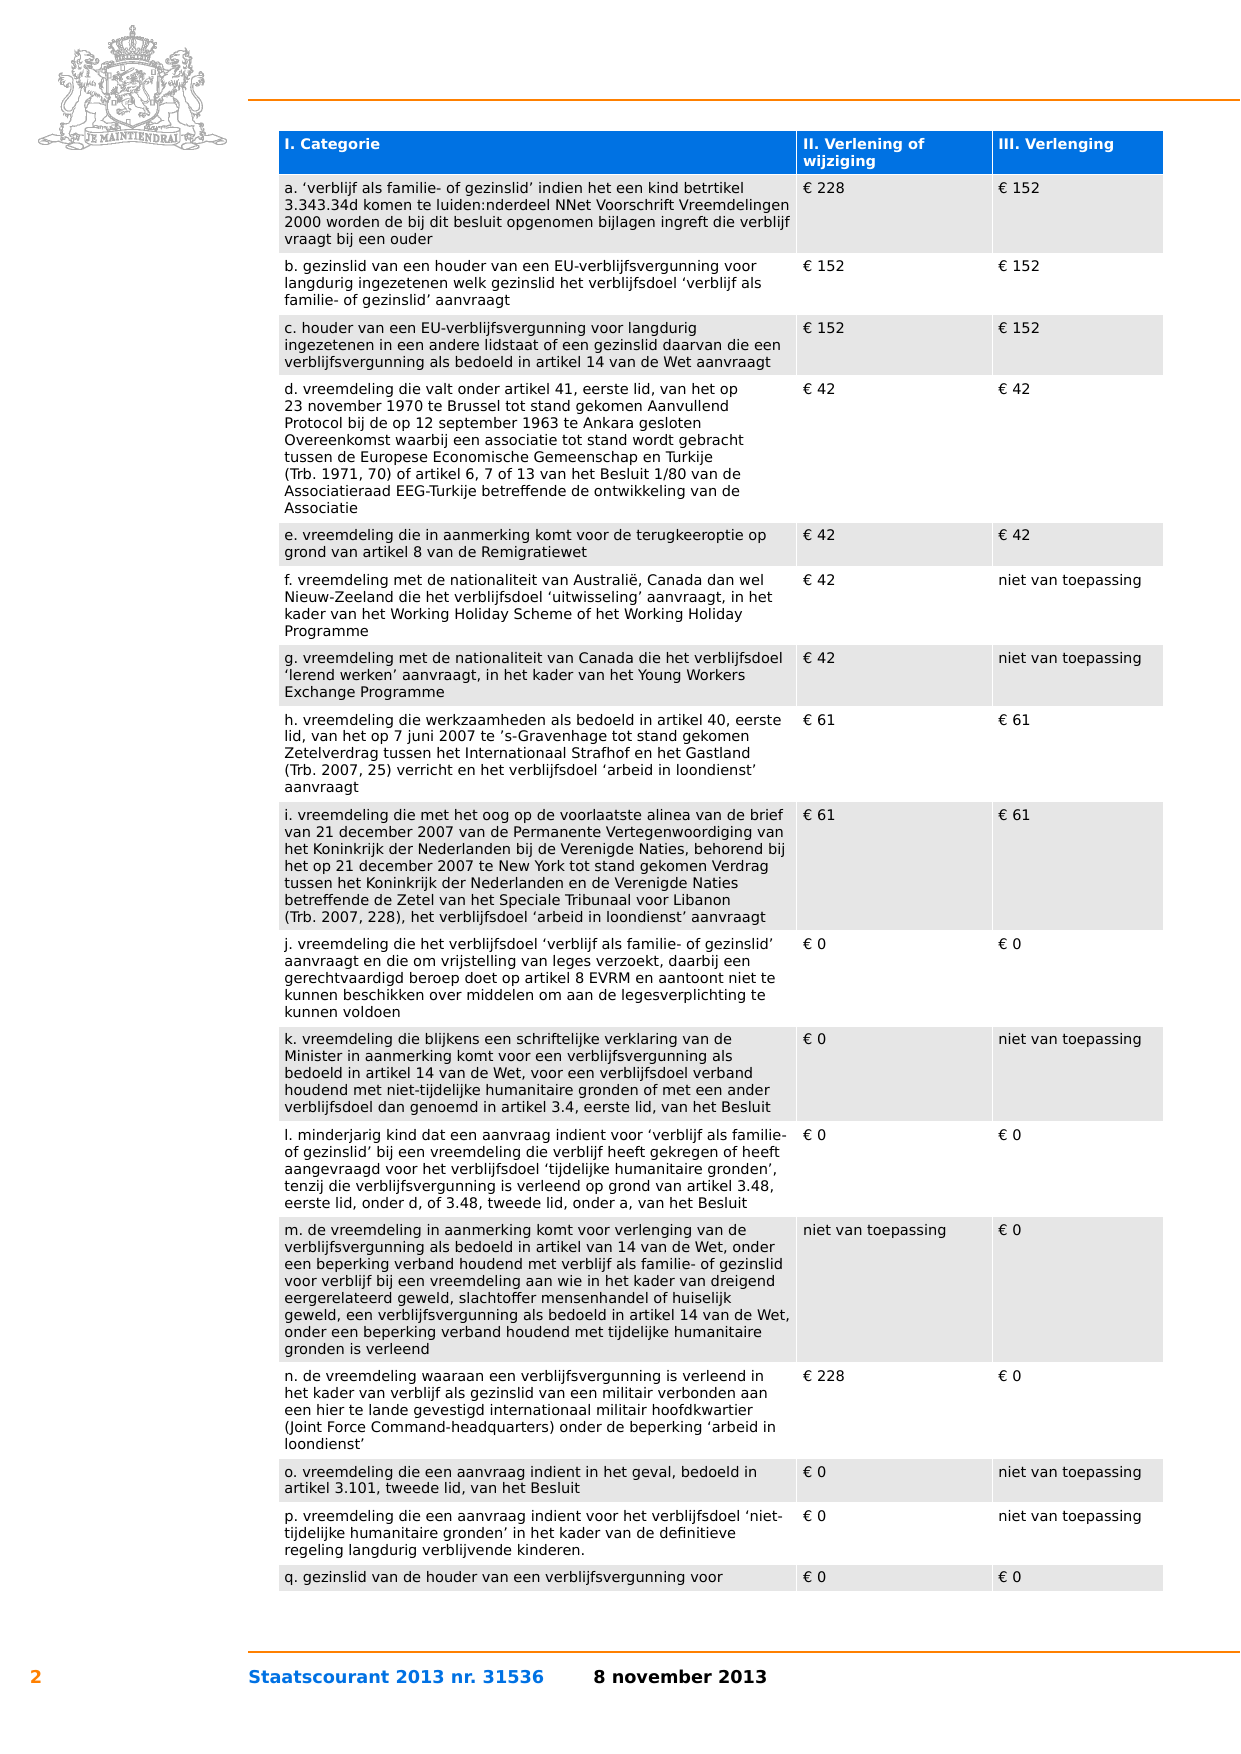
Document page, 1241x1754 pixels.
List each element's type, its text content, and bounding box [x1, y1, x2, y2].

table_cell e. vreemdeling die in aanmerking komt voor de terugkeeroptie op grond van artikel 8 van de Remigratiewet [279, 523, 796, 566]
table_cell h. vreemdeling die werkzaamheden als bedoeld in artikel 40, eerste lid, van het op 7 juni 2007 te ’s-Gravenhage tot stand gekomen Zetelverdrag tussen het Internationaal Strafhof en het Gastland (Trb. 2007, 25) verricht en het verblijfsdoel ‘arbeid in loondienst’ aanvraagt [279, 707, 796, 801]
table_cell niet van toepassing [993, 567, 1163, 644]
table_cell k. vreemdeling die blijkens een schriftelijke verklaring van de Minister in aanmerking komt voor een verblijfsvergunning als bedoeld in artikel 14 van de Wet, voor een verblijfsdoel verband houdend met niet-tijdelijke humanitaire gronden of met een ander verblijfsdoel dan genoemd in artikel 3.4, eerste lid, van het Besluit [279, 1027, 796, 1121]
table_cell € 0 [993, 931, 1163, 1026]
table_cell l. minderjarig kind dat een aanvraag indient voor ‘verblijf als familie- of gezinslid’ bij een vreemdeling die verblijf heeft gekregen of heeft aangevraagd voor het verblijfsdoel ‘tijdelijke humanitaire gronden’, tenzij die verblijfsvergunning is verleend op grond van artikel 3.48, eerste lid, onder d, of 3.48, tweede lid, onder a, van het Besluit [279, 1122, 796, 1216]
table_cell € 42 [993, 523, 1163, 566]
table_cell € 42 [993, 376, 1163, 522]
table_cell € 0 [993, 1217, 1163, 1362]
table_cell € 0 [797, 1122, 992, 1216]
table_cell o. vreemdeling die een aanvraag indient in het geval, bedoeld in artikel 3.101, tweede lid, van het Besluit [279, 1459, 796, 1502]
table_cell € 0 [993, 1364, 1163, 1458]
table_cell € 61 [993, 802, 1163, 930]
table_cell € 42 [797, 523, 992, 566]
table_cell € 0 [797, 1503, 992, 1563]
table_cell € 152 [993, 175, 1163, 253]
table_cell € 152 [993, 315, 1163, 375]
table_cell € 228 [797, 1364, 992, 1458]
table_cell c. houder van een EU-verblijfsvergunning voor langdurig ingezetenen in een andere lidstaat of een gezinslid daarvan die een verblijfsvergunning als bedoeld in artikel 14 van de Wet aanvraagt [279, 315, 796, 375]
table_cell € 61 [797, 707, 992, 801]
table_cell p. vreemdeling die een aanvraag indient voor het verblijfsdoel ‘niet-tijdelijke humanitaire gronden’ in het kader van de definitieve regeling langdurig verblijvende kinderen. [279, 1503, 796, 1563]
table_cell € 152 [797, 315, 992, 375]
table_cell b. gezinslid van een houder van een EU-verblijfsvergunning voor langdurig ingezetenen welk gezinslid het verblijfsdoel ‘verblijf als familie- of gezinslid’ aanvraagt [279, 254, 796, 314]
table_cell a. ‘verblijf als familie- of gezinslid’ indien het een kind betrtikel 3.343.34d komen te luiden:nderdeel NNet Voorschrift Vreemdelingen 2000 worden de bij dit besluit opgenomen bijlagen ingreft die verblijf vraagt bij een ouder [279, 175, 796, 253]
table_cell niet van toepassing [993, 1503, 1163, 1563]
table_header II. Verlening of wijziging [797, 131, 992, 174]
table_cell € 152 [993, 254, 1163, 314]
table_cell niet van toepassing [993, 1027, 1163, 1121]
table_cell € 228 [797, 175, 992, 253]
table_cell niet van toepassing [797, 1217, 992, 1362]
table_cell niet van toepassing [993, 1459, 1163, 1502]
table_cell g. vreemdeling met de nationaliteit van Canada die het verblijfsdoel ‘lerend werken’ aanvraagt, in het kader van het Young Workers Exchange Programme [279, 645, 796, 706]
table_cell € 0 [797, 1027, 992, 1121]
table_cell niet van toepassing [993, 645, 1163, 706]
table_cell € 152 [797, 254, 992, 314]
table_cell € 0 [797, 931, 992, 1026]
table_cell j. vreemdeling die het verblijfsdoel ‘verblijf als familie- of gezinslid’ aanvraagt en die om vrijstelling van leges verzoekt, daarbij een gerechtvaardigd beroep doet op artikel 8 EVRM en aantoont niet te kunnen beschikken over middelen om aan de legesverplichting te kunnen voldoen [279, 931, 796, 1026]
table_cell € 61 [797, 802, 992, 930]
table_cell € 61 [993, 707, 1163, 801]
table_cell € 0 [797, 1459, 992, 1502]
table_cell i. vreemdeling die met het oog op de voorlaatste alinea van de brief van 21 december 2007 van de Permanente Vertegenwoordiging van het Koninkrijk der Nederlanden bij de Verenigde Naties, behorend bij het op 21 december 2007 te New York tot stand gekomen Verdrag tussen het Koninkrijk der Nederlanden en de Verenigde Naties betreffende de Zetel van het Speciale Tribunaal voor Libanon (Trb. 2007, 228), het verblijfsdoel ‘arbeid in loondienst’ aanvraagt [279, 802, 796, 930]
table_cell € 0 [993, 1122, 1163, 1216]
table_header III. Verlenging [993, 131, 1163, 174]
table_cell € 0 [797, 1565, 992, 1591]
table_header I. Categorie [279, 131, 796, 174]
table_cell € 42 [797, 376, 992, 522]
table_cell m. de vreemdeling in aanmerking komt voor verlenging van de verblijfsvergunning als bedoeld in artikel van 14 van de Wet, onder een beperking verband houdend met verblijf als familie- of gezinslid voor verblijf bij een vreemdeling aan wie in het kader van dreigend eergerelateerd geweld, slachtoffer mensenhandel of huiselijk geweld, een verblijfsvergunning als bedoeld in artikel 14 van de Wet, onder een beperking verband houdend met tijdelijke humanitaire gronden is verleend [279, 1217, 796, 1362]
table_cell € 42 [797, 645, 992, 706]
table_cell € 42 [797, 567, 992, 644]
table_cell d. vreemdeling die valt onder artikel 41, eerste lid, van het op 23 november 1970 te Brussel tot stand gekomen Aanvullend Protocol bij de op 12 september 1963 te Ankara gesloten Overeenkomst waarbij een associatie tot stand wordt gebracht tussen de Europese Economische Gemeenschap en Turkije (Trb. 1971, 70) of artikel 6, 7 of 13 van het Besluit 1/80 van de Associatieraad EEG-Turkije betreffende de ontwikkeling van de Associatie [279, 376, 796, 522]
table_cell n. de vreemdeling waaraan een verblijfsvergunning is verleend in het kader van verblijf als gezinslid van een militair verbonden aan een hier te lande gevestigd internationaal militair hoofdkwartier (Joint Force Command-headquarters) onder de beperking ‘arbeid in loondienst’ [279, 1364, 796, 1458]
table_cell € 0 [993, 1565, 1163, 1591]
picture [38, 25, 227, 150]
table_cell f. vreemdeling met de nationaliteit van Australië, Canada dan wel Nieuw-Zeeland die het verblijfsdoel ‘uitwisseling’ aanvraagt, in het kader van het Working Holiday Scheme of het Working Holiday Programme [279, 567, 796, 644]
table_cell q. gezinslid van de houder van een verblijfsvergunning voor [279, 1565, 796, 1591]
